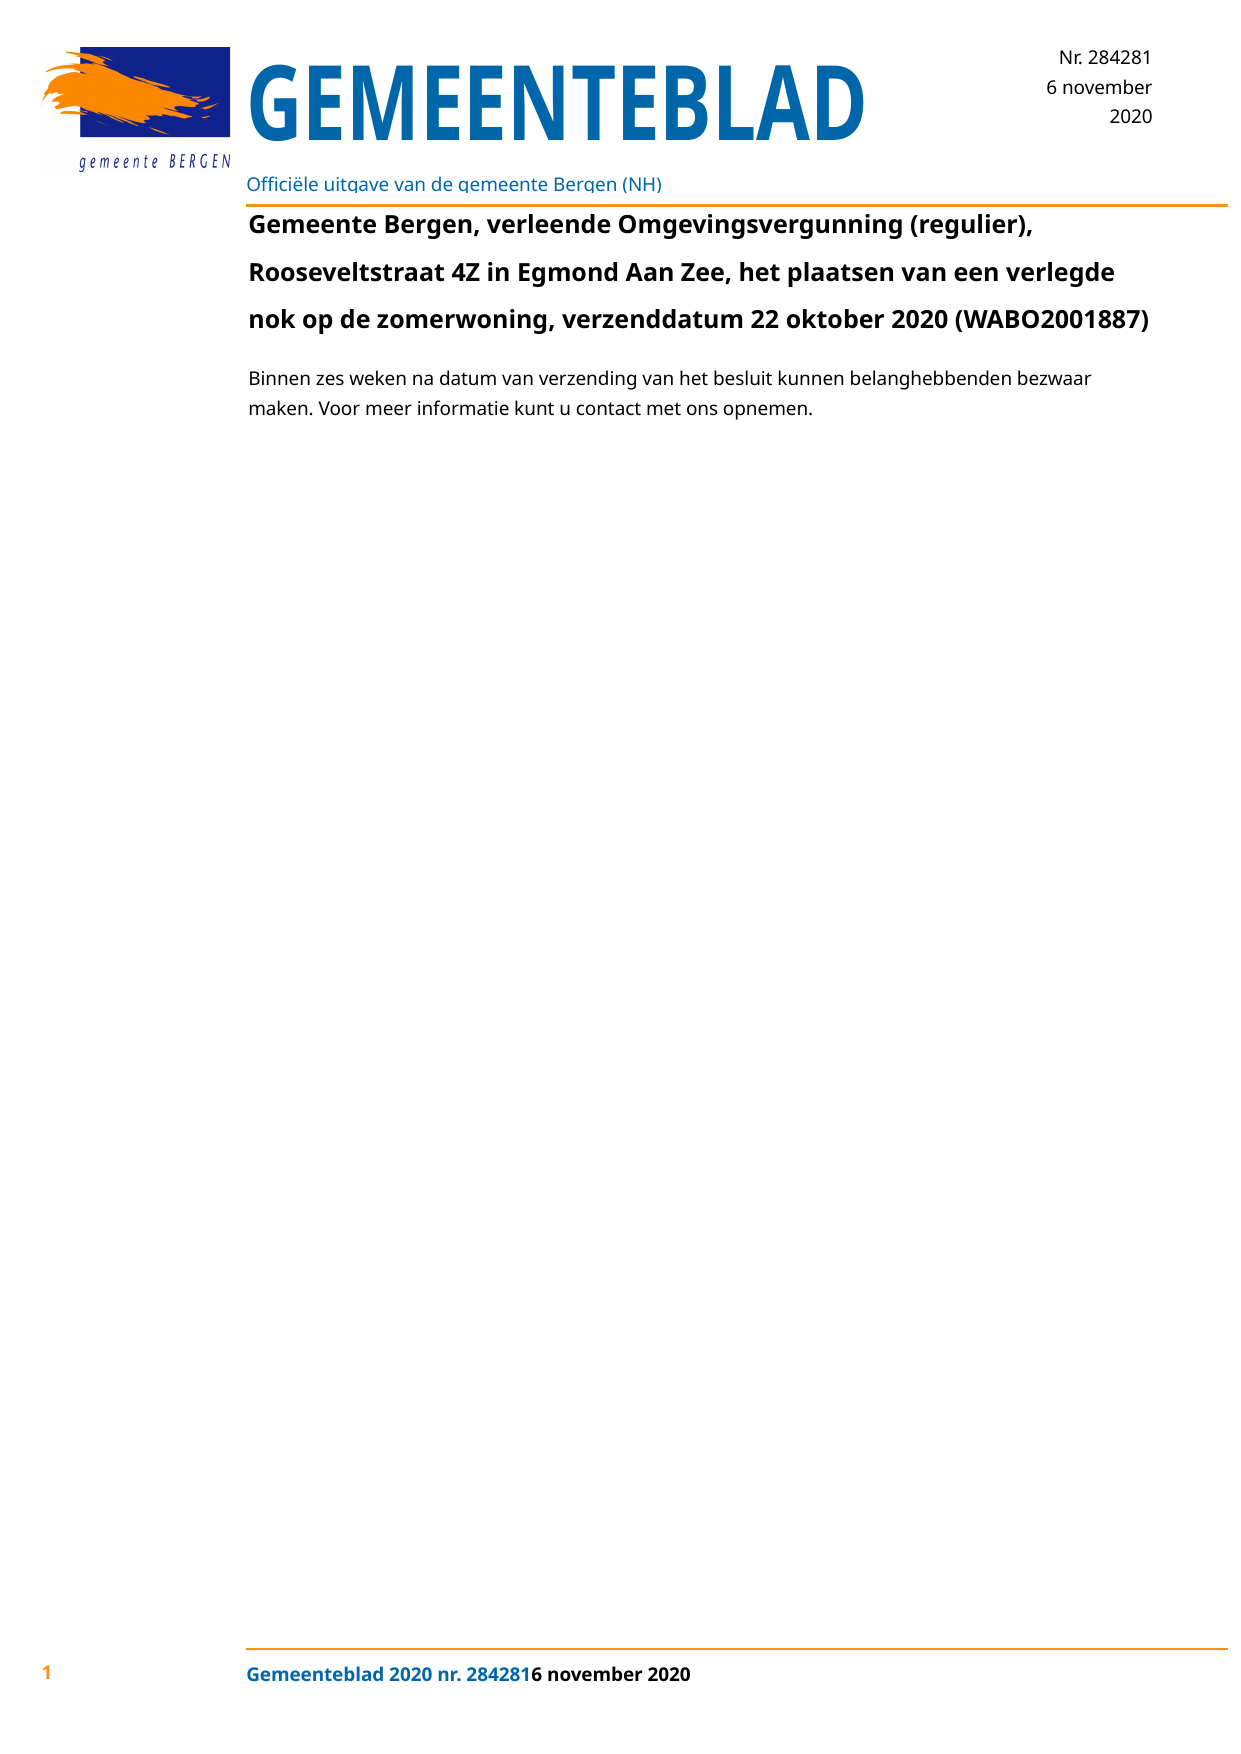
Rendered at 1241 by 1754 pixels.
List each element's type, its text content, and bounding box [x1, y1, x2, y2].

text Binnen zes weken na datum van verzending van het besluit kunnen belanghebbenden bezwaar maken. Voor meer informatie kunt u contact met ons opnemen. [248, 366, 1152, 421]
picture [41, 47, 231, 172]
text Gemeente Bergen, verleende Omgevingsvergunning (regulier), Rooseveltstraat 4Z in Egmond Aan Zee, het plaatsen van een verlegde nok op de zomerwoning, verzenddatum 22 oktober 2020 (WABO2001887) [248, 207, 1152, 336]
